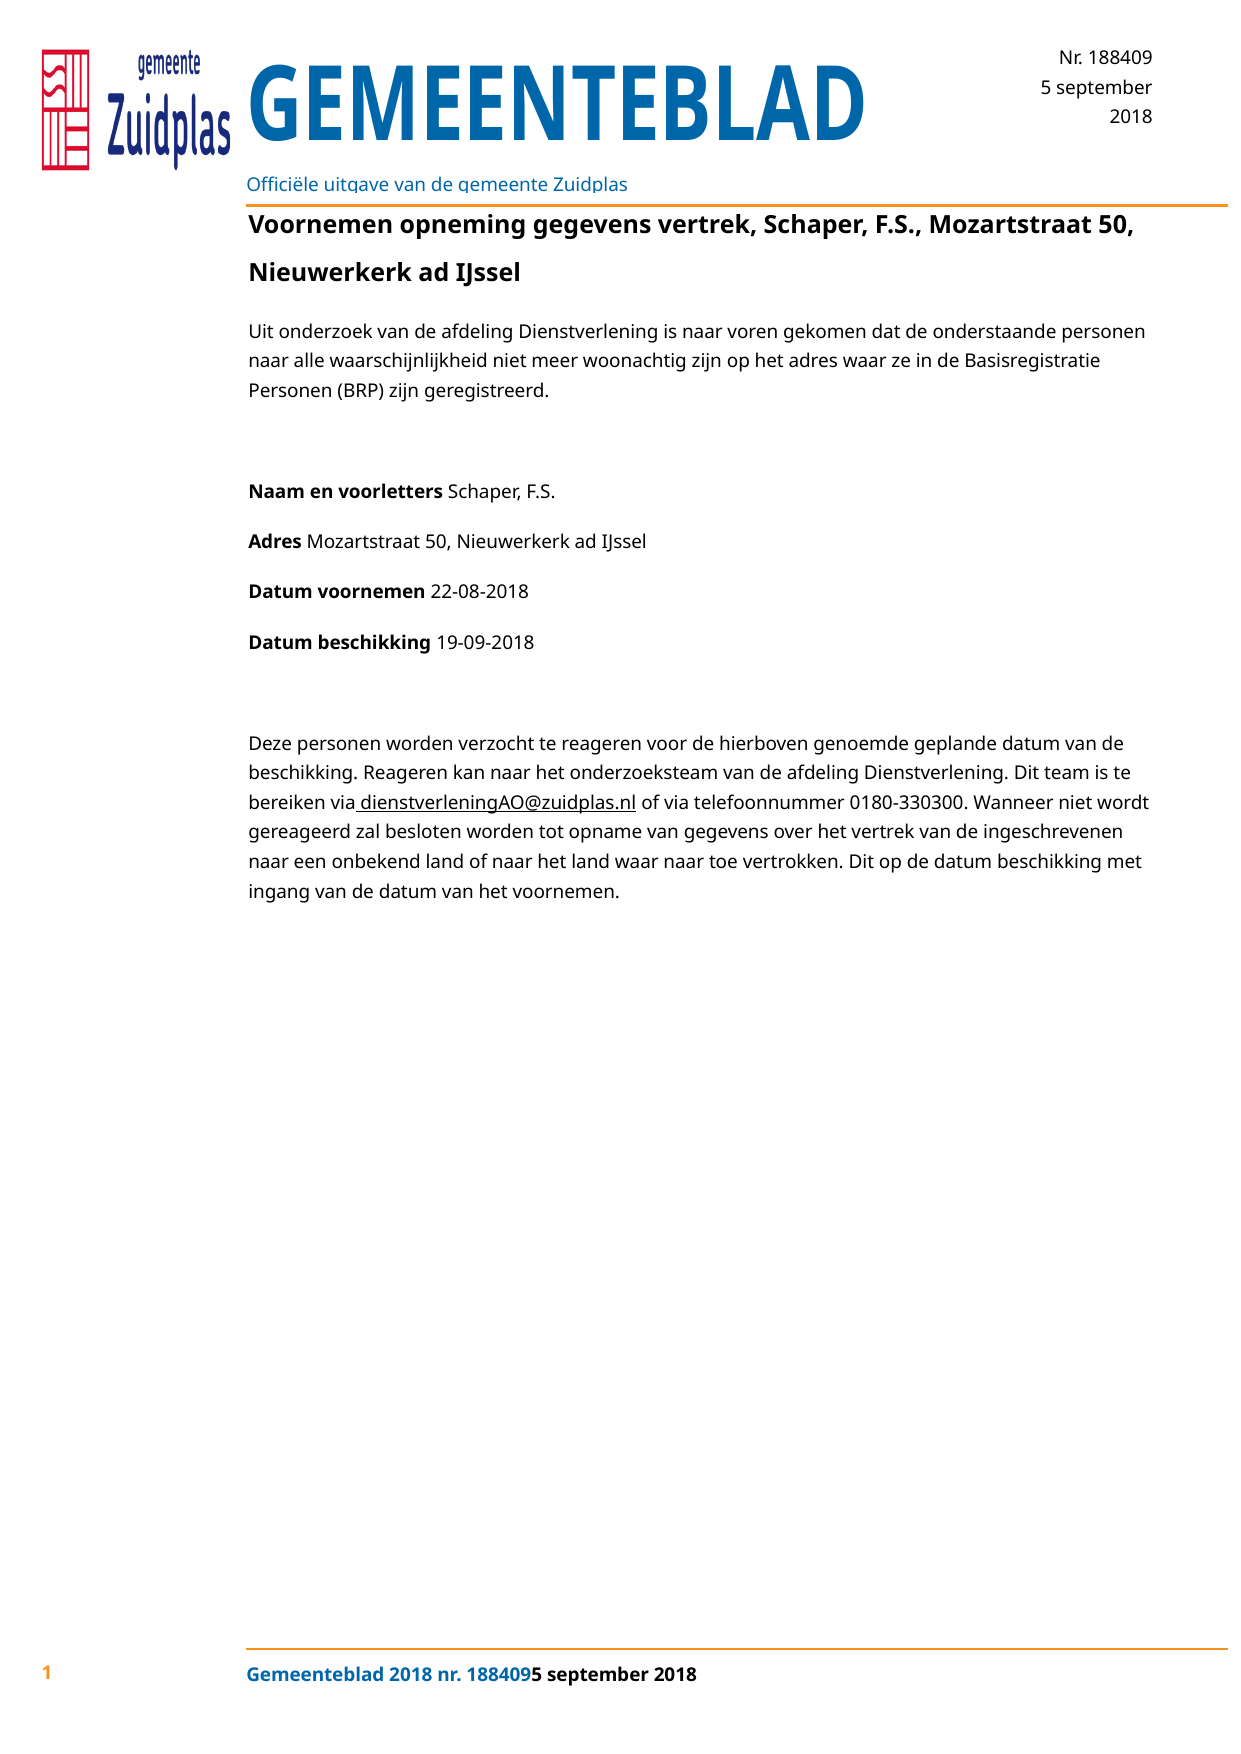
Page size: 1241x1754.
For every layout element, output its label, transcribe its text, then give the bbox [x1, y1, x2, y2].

picture [41, 47, 231, 172]
text Naam en voorletters Schaper, F.S. [248, 478, 1152, 504]
text Datum voornemen 22-08-2018 [248, 579, 1152, 604]
text Voornemen opneming gegevens vertrek, Schaper, F.S., Mozartstraat 50, Nieuwerkerk ad IJssel [248, 207, 1152, 288]
text Adres Mozartstraat 50, Nieuwerkerk ad IJssel [248, 528, 1152, 554]
text Deze personen worden verzocht te reageren voor de hierboven genoemde geplande datum van de beschikking. Reageren kan naar het onderzoeksteam van de afdeling Dienstverlening. Dit team is te bereiken via dienstverleningAO@zuidplas.nl of via telefoonnummer 0180-330300. Wanneer niet wordt gereageerd zal besloten worden tot opname van gegevens over het vertrek van de ingeschrevenen naar een onbekend land of naar het land waar naar toe vertrokken. Dit op de datum beschikking met ingang van de datum van het voornemen. [248, 730, 1152, 904]
text Uit onderzoek van de afdeling Dienstverlening is naar voren gekomen dat de onderstaande personen naar alle waarschijnlijkheid niet meer woonachtig zijn op het adres waar ze in de Basisregistratie Personen (BRP) zijn geregistreerd. [248, 318, 1152, 403]
text Datum beschikking 19-09-2018 [248, 629, 1152, 655]
